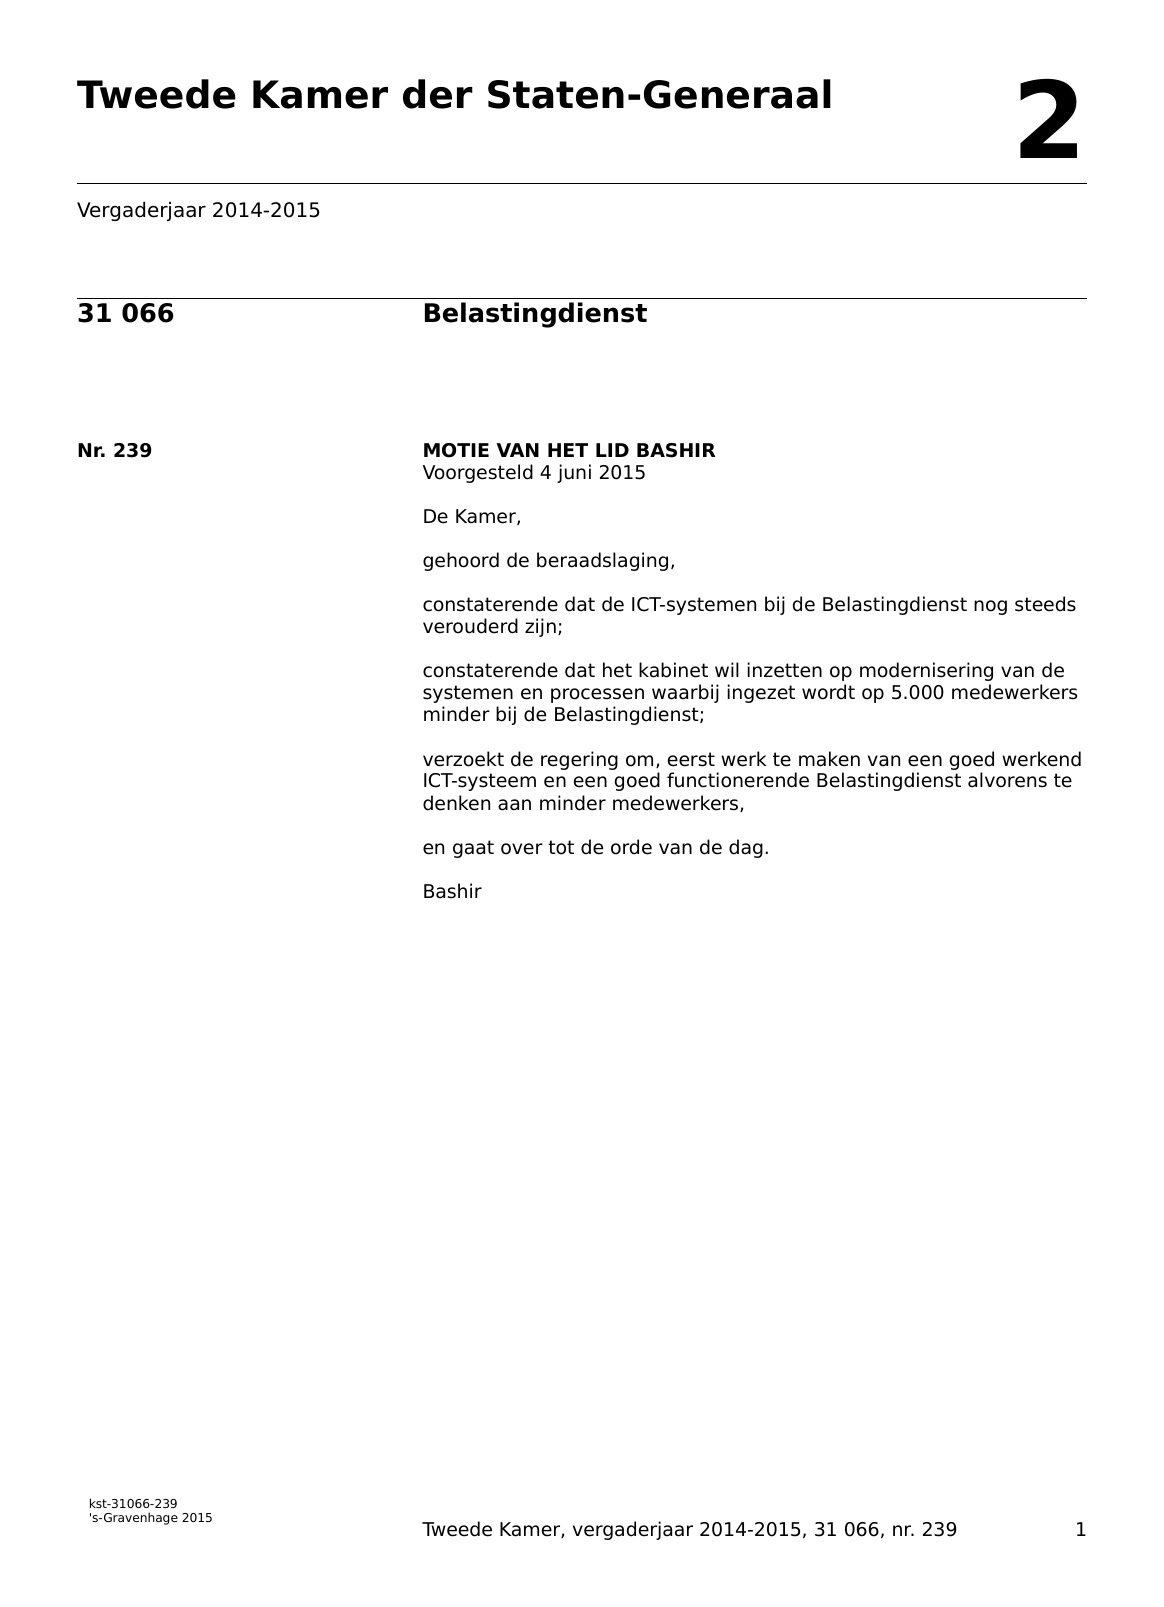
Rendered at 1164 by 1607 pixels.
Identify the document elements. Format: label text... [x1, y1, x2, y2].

text Bashir [422, 881, 1087, 903]
table_header Tweede Kamer der Staten-Generaal [77, 59, 886, 183]
text 's-Gravenhage 2015 [88, 1511, 323, 1525]
table_header 2 [886, 59, 1087, 183]
text kst-31066-239 [88, 1497, 323, 1511]
subtitle 31 066 Belastingdienst [77, 299, 1087, 329]
subtitle Nr. 239 MOTIE VAN HET LID BASHIR [77, 440, 1087, 462]
text constaterende dat de ICT-systemen bij de Belastingdienst nog steeds verouderd zijn; [422, 594, 1087, 638]
text verzoekt de regering om, eerst werk te maken van een goed werkend ICT-systeem en een goed functionerende Belastingdienst alvorens te denken aan minder medewerkers, [422, 748, 1087, 814]
text Voorgesteld 4 juni 2015 [422, 462, 1087, 484]
text De Kamer, [422, 506, 1087, 528]
text en gaat over tot de orde van de dag. [422, 837, 1087, 858]
text gehoord de beraadslaging, [422, 550, 1087, 572]
text constaterende dat het kabinet wil inzetten op modernisering van de systemen en processen waarbij ingezet wordt op 5.000 medewerkers minder bij de Belastingdienst; [422, 660, 1087, 726]
table_cell Vergaderjaar 2014-2015 [77, 184, 1087, 298]
